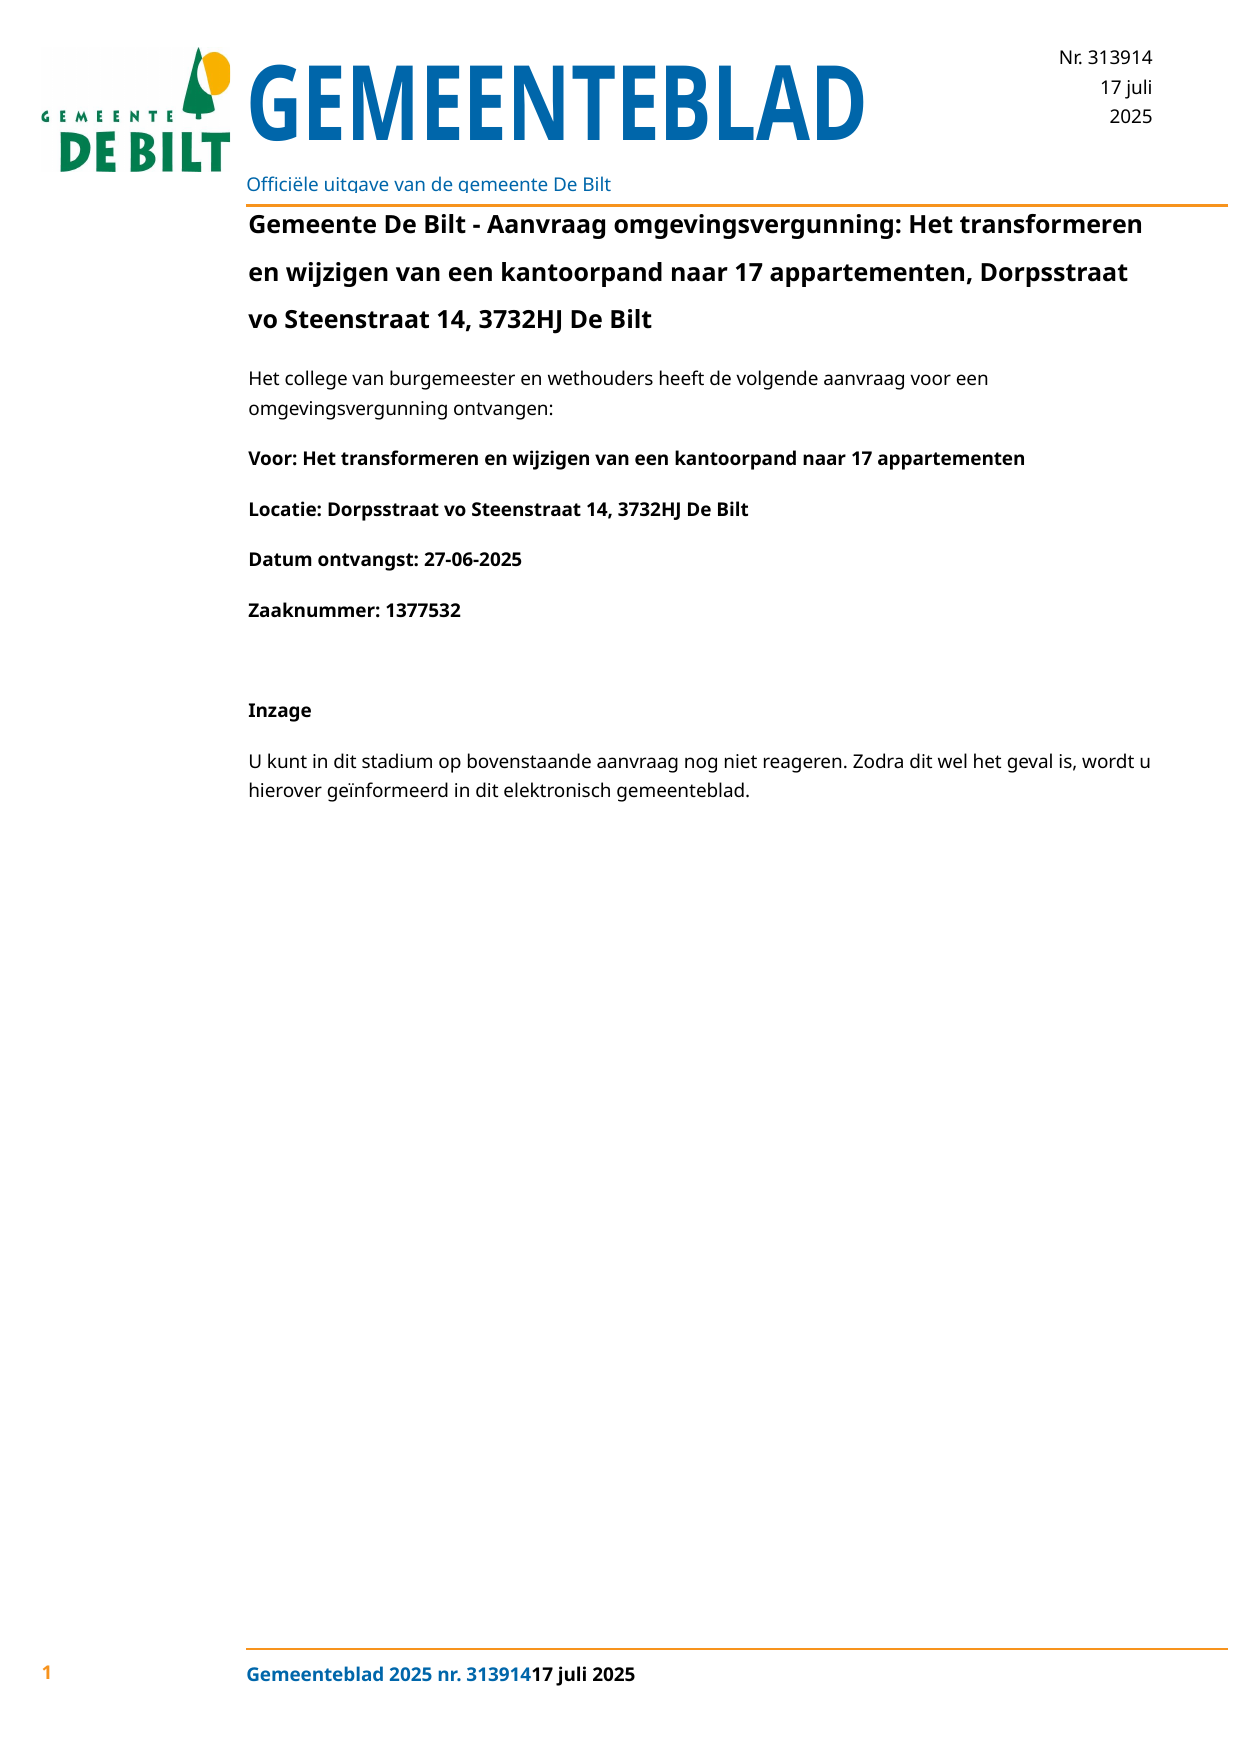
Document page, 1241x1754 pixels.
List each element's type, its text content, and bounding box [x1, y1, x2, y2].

text Locatie: Dorpsstraat vo Steenstraat 14, 3732HJ De Bilt [248, 496, 1152, 522]
text Inzage [248, 698, 1152, 723]
text Datum ontvangst: 27-06-2025 [248, 546, 1152, 572]
text Gemeente De Bilt - Aanvraag omgevingsvergunning: Het transformeren en wijzigen van een kantoorpand naar 17 appartementen, Dorpsstraat vo Steenstraat 14, 3732HJ De Bilt [248, 207, 1152, 336]
picture [41, 47, 231, 172]
text U kunt in dit stadium op bovenstaande aanvraag nog niet reageren. Zodra dit wel het geval is, wordt u hierover geïnformeerd in dit elektronisch gemeenteblad. [248, 748, 1152, 803]
text Voor: Het transformeren en wijzigen van een kantoorpand naar 17 appartementen [248, 446, 1152, 471]
text Zaaknummer: 1377532 [248, 597, 1152, 622]
text Het college van burgemeester en wethouders heeft de volgende aanvraag voor een omgevingsvergunning ontvangen: [248, 366, 1152, 421]
